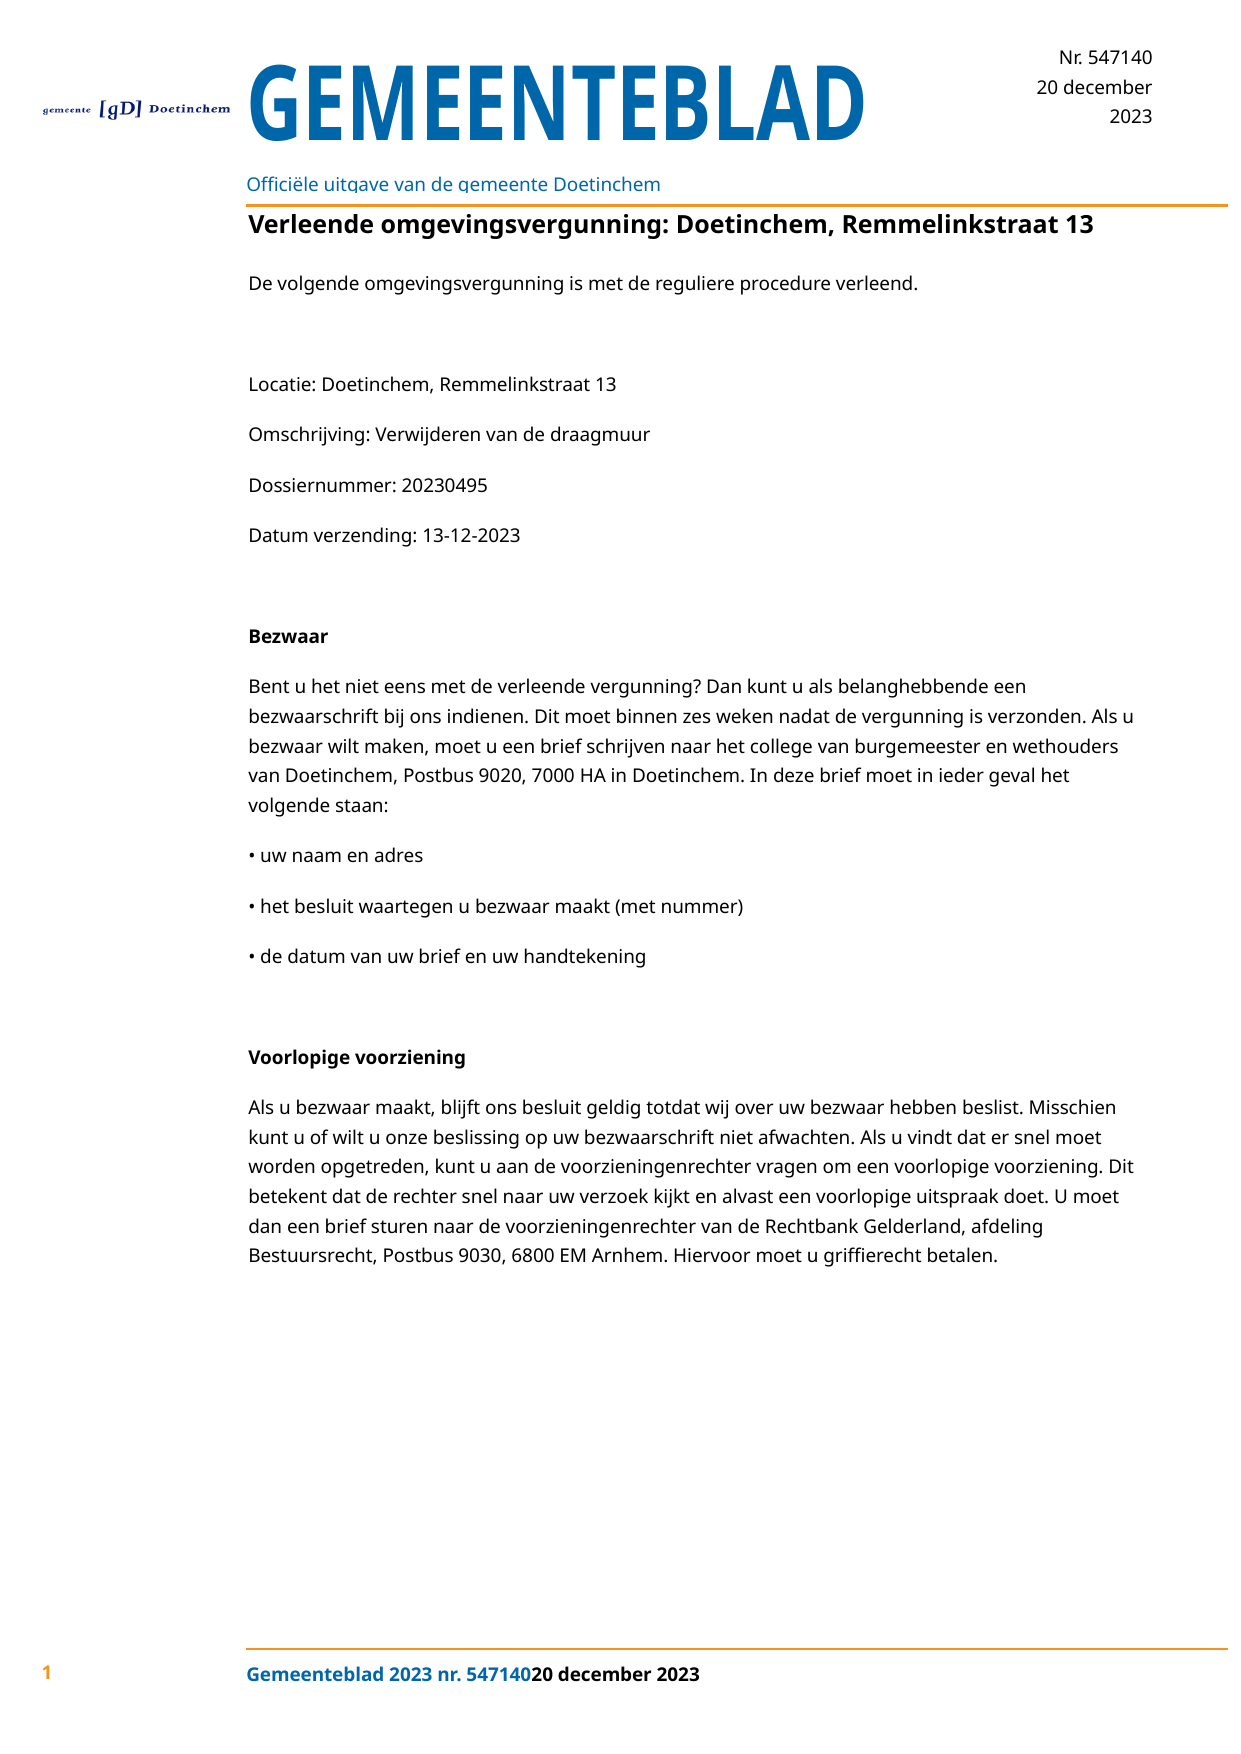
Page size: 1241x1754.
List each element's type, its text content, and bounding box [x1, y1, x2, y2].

picture [41, 47, 231, 172]
text Verleende omgevingsvergunning: Doetinchem, Remmelinkstraat 13 [248, 207, 1152, 241]
text Voorlopige voorziening [248, 1044, 1152, 1070]
text • de datum van uw brief en uw handtekening [248, 943, 1152, 969]
text • uw naam en adres [248, 842, 1152, 868]
text Als u bezwaar maakt, blijft ons besluit geldig totdat wij over uw bezwaar hebben beslist. Misschien kunt u of wilt u onze beslissing op uw bezwaarschrift niet afwachten. Als u vindt dat er snel moet worden opgetreden, kunt u aan de voorzieningenrechter vragen om een voorlopige voorziening. Dit betekent dat de rechter snel naar uw verzoek kijkt en alvast een voorlopige uitspraak doet. U moet dan een brief sturen naar de voorzieningenrechter van de Rechtbank Gelderland, afdeling Bestuursrecht, Postbus 9030, 6800 EM Arnhem. Hiervoor moet u griffierecht betalen. [248, 1094, 1152, 1268]
text Datum verzending: 13-12-2023 [248, 522, 1152, 548]
text • het besluit waartegen u bezwaar maakt (met nummer) [248, 893, 1152, 918]
text Dossiernummer: 20230495 [248, 472, 1152, 498]
text Omschrijving: Verwijderen van de draagmuur [248, 422, 1152, 447]
text Bent u het niet eens met de verleende vergunning? Dan kunt u als belanghebbende een bezwaarschrift bij ons indienen. Dit moet binnen zes weken nadat de vergunning is verzonden. Als u bezwaar wilt maken, moet u een brief schrijven naar het college van burgemeester en wethouders van Doetinchem, Postbus 9020, 7000 HA in Doetinchem. In deze brief moet in ieder geval het volgende staan: [248, 674, 1152, 818]
text De volgende omgevingsvergunning is met de reguliere procedure verleend. [248, 270, 1152, 296]
text Bezwaar [248, 623, 1152, 649]
text Locatie: Doetinchem, Remmelinkstraat 13 [248, 371, 1152, 397]
